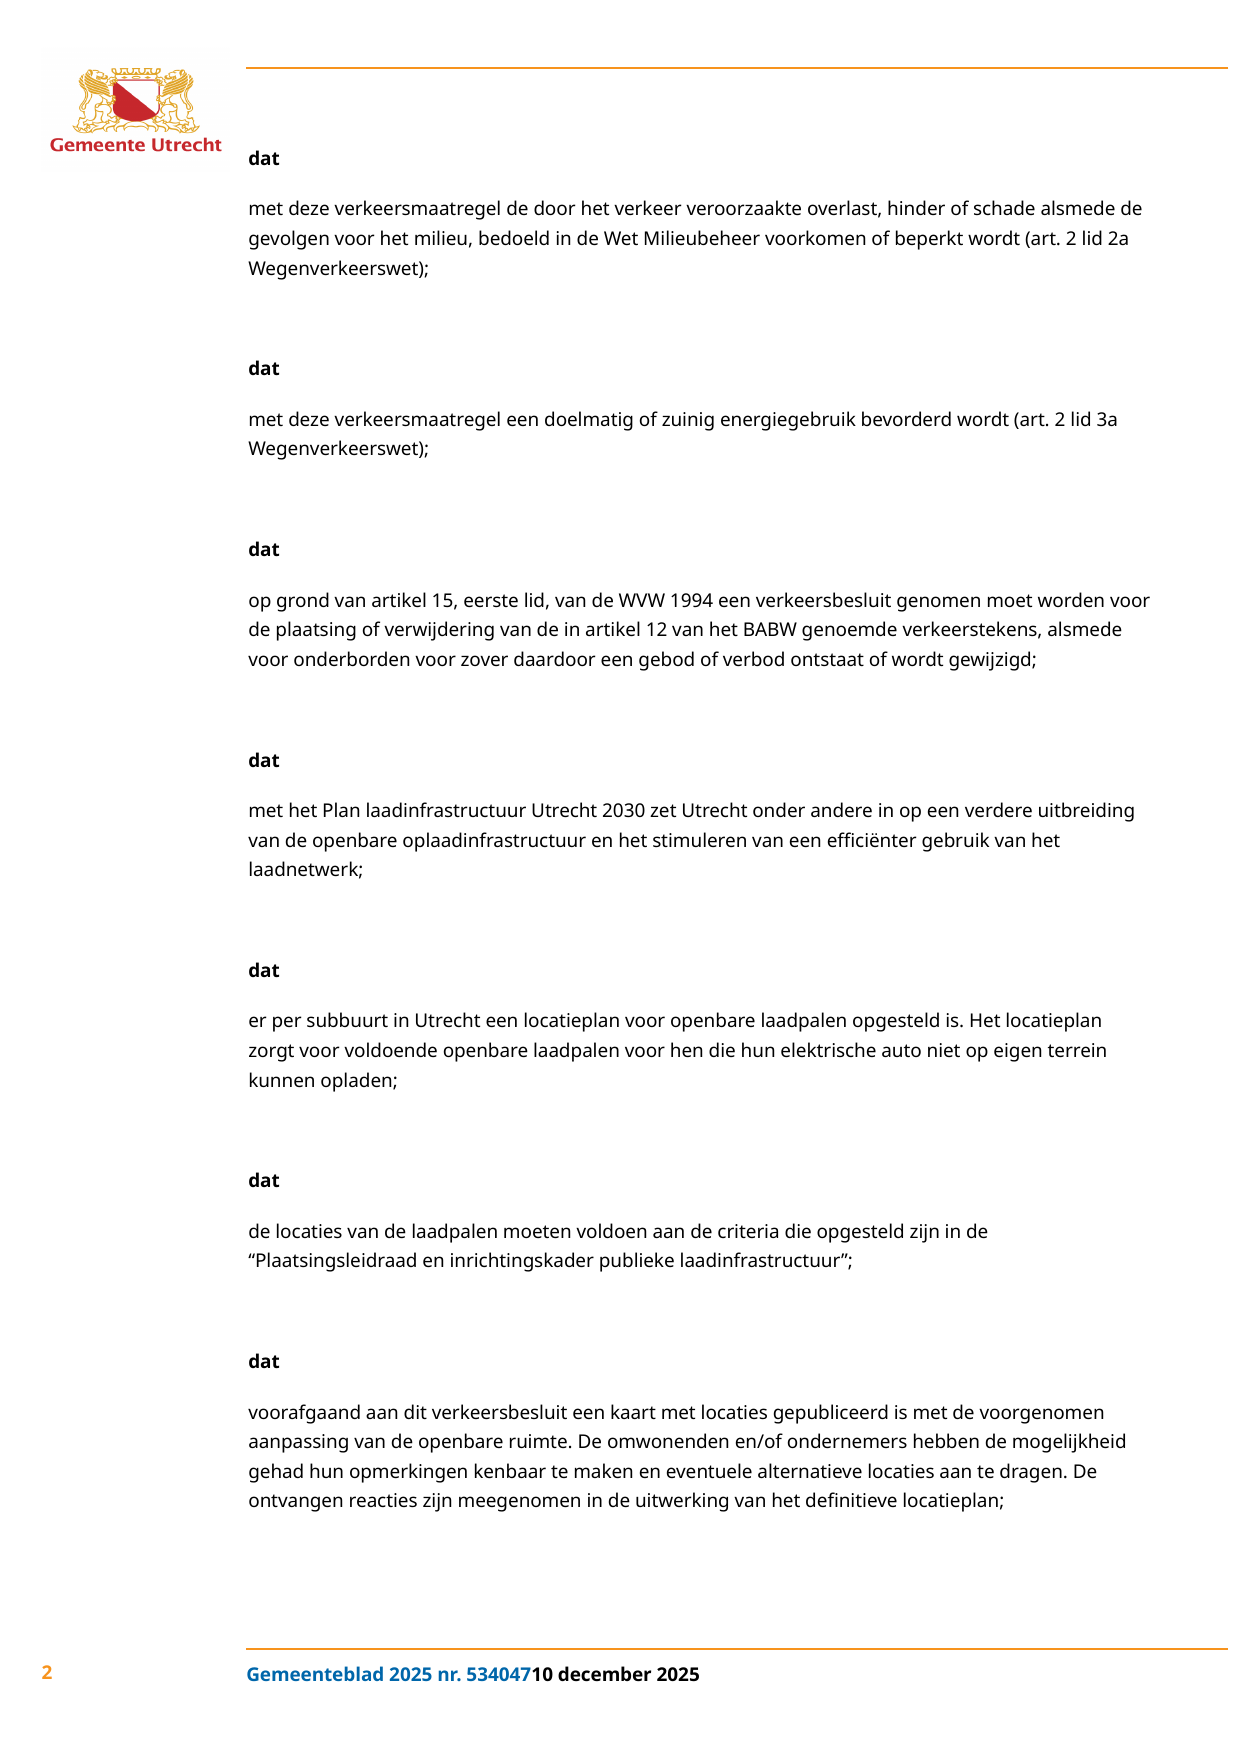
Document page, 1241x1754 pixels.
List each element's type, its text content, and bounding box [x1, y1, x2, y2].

text dat [248, 536, 1152, 562]
picture [41, 47, 231, 172]
text op grond van artikel 15, eerste lid, van de WVW 1994 een verkeersbesluit genomen moet worden voor de plaatsing of verwijdering van de in artikel 12 van het BABW genoemde verkeerstekens, alsmede voor onderborden voor zover daardoor een gebod of verbod ontstaat of wordt gewijzigd; [248, 587, 1152, 672]
text met deze verkeersmaatregel de door het verkeer veroorzaakte overlast, hinder of schade alsmede de gevolgen voor het milieu, bedoeld in de Wet Milieubeheer voorkomen of beperkt wordt (art. 2 lid 2a Wegenverkeerswet); [248, 196, 1152, 281]
text dat [248, 747, 1152, 773]
text dat [248, 1348, 1152, 1374]
text er per subbuurt in Utrecht een locatieplan voor openbare laadpalen opgesteld is. Het locatieplan zorgt voor voldoende openbare laadpalen voor hen die hun elektrische auto niet op eigen terrein kunnen opladen; [248, 1008, 1152, 1093]
text met het Plan laadinfrastructuur Utrecht 2030 zet Utrecht onder andere in op een verdere uitbreiding van de openbare oplaadinfrastructuur en het stimuleren van een efficiënter gebruik van het laadnetwerk; [248, 797, 1152, 882]
text dat [248, 356, 1152, 381]
text dat [248, 145, 1152, 171]
text dat [248, 1168, 1152, 1193]
text voorafgaand aan dit verkeersbesluit een kaart met locaties gepubliceerd is met de voorgenomen aanpassing van de openbare ruimte. De omwonenden en/of ondernemers hebben de mogelijkheid gehad hun opmerkingen kenbaar te maken en eventuele alternatieve locaties aan te dragen. De ontvangen reacties zijn meegenomen in de uitwerking van het definitieve locatieplan; [248, 1399, 1152, 1513]
text dat [248, 957, 1152, 983]
text met deze verkeersmaatregel een doelmatig of zuinig energiegebruik bevorderd wordt (art. 2 lid 3a Wegenverkeerswet); [248, 406, 1152, 461]
text de locaties van de laadpalen moeten voldoen aan de criteria die opgesteld zijn in de “Plaatsingsleidraad en inrichtingskader publieke laadinfrastructuur”; [248, 1218, 1152, 1273]
